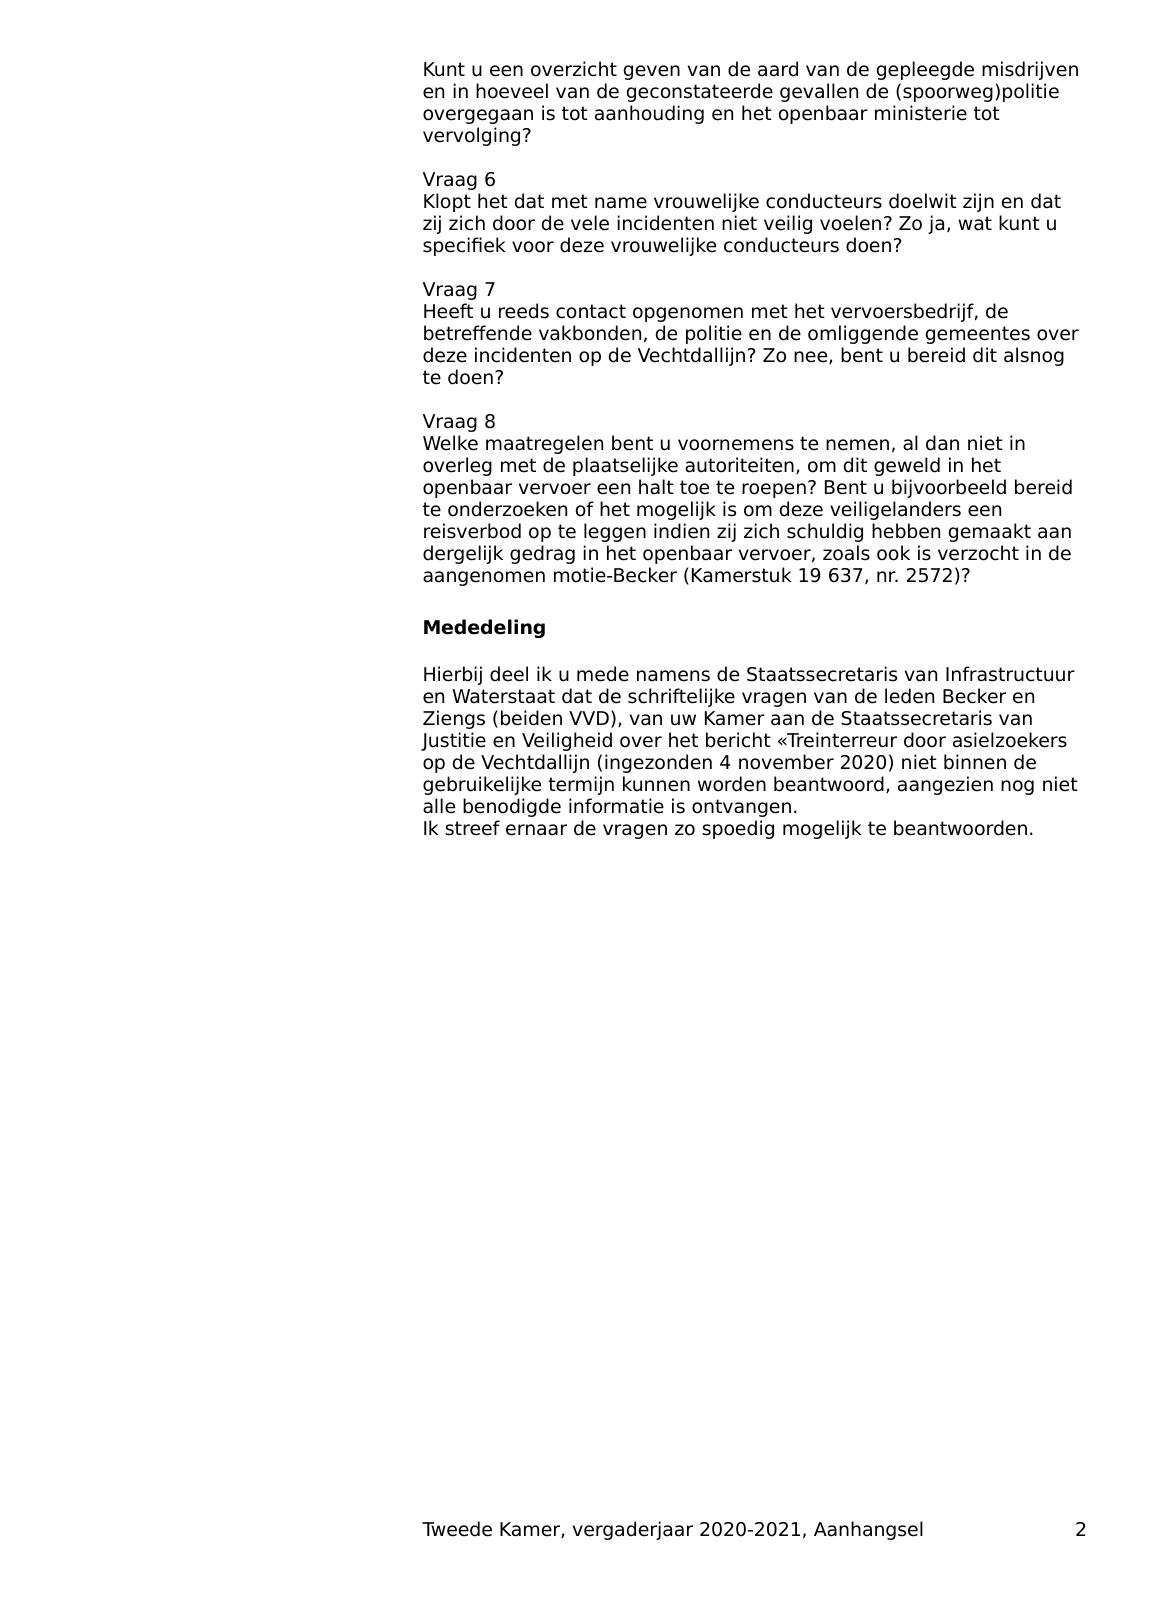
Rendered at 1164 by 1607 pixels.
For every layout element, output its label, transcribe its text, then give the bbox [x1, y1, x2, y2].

text Ik streef ernaar de vragen zo spoedig mogelijk te beantwoorden. [422, 818, 1087, 840]
text Vraag 6 [422, 169, 1087, 191]
text Vraag 7 [422, 279, 1087, 301]
text Hierbij deel ik u mede namens de Staatssecretaris van Infrastructuur en Waterstaat dat de schriftelijke vragen van de leden Becker en Ziengs (beiden VVD), van uw Kamer aan de Staatssecretaris van Justitie en Veiligheid over het bericht «Treinterreur door asielzoekers op de Vechtdallijn (ingezonden 4 november 2020) niet binnen de gebruikelijke termijn kunnen worden beantwoord, aangezien nog niet alle benodigde informatie is ontvangen. [422, 664, 1087, 818]
text Kunt u een overzicht geven van de aard van de gepleegde misdrijven en in hoeveel van de geconstateerde gevallen de (spoorweg)politie overgegaan is tot aanhouding en het openbaar ministerie tot vervolging? [422, 59, 1087, 147]
subtitle Mededeling [422, 617, 1087, 639]
text Heeft u reeds contact opgenomen met het vervoersbedrijf, de betreffende vakbonden, de politie en de omliggende gemeentes over deze incidenten op de Vechtdallijn? Zo nee, bent u bereid dit alsnog te doen? [422, 301, 1087, 389]
text Klopt het dat met name vrouwelijke conducteurs doelwit zijn en dat zij zich door de vele incidenten niet veilig voelen? Zo ja, wat kunt u specifiek voor deze vrouwelijke conducteurs doen? [422, 191, 1087, 257]
text Vraag 8 [422, 411, 1087, 433]
text Welke maatregelen bent u voornemens te nemen, al dan niet in overleg met de plaatselijke autoriteiten, om dit geweld in het openbaar vervoer een halt toe te roepen? Bent u bijvoorbeeld bereid te onderzoeken of het mogelijk is om deze veiligelanders een reisverbod op te leggen indien zij zich schuldig hebben gemaakt aan dergelijk gedrag in het openbaar vervoer, zoals ook is verzocht in de aangenomen motie-Becker (Kamerstuk 19 637, nr. 2572)? [422, 433, 1087, 587]
